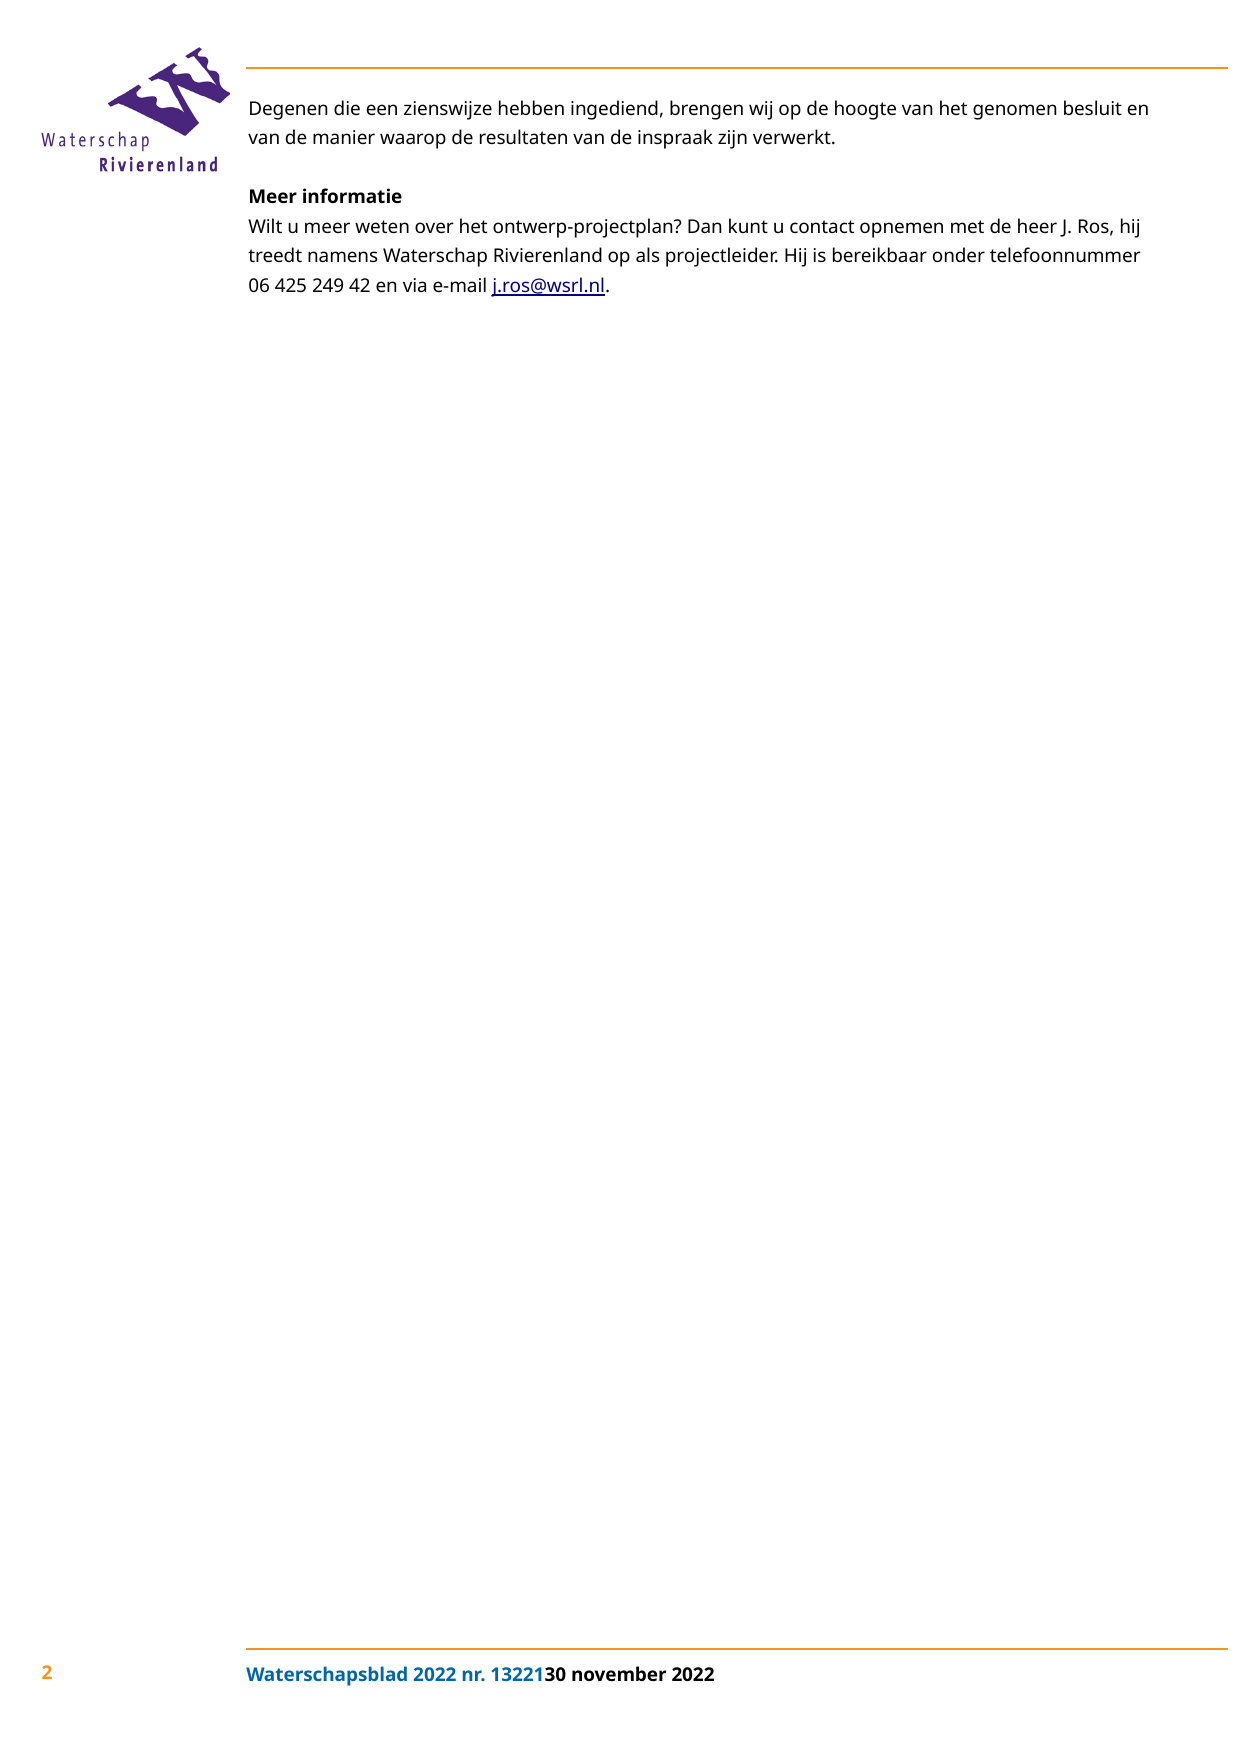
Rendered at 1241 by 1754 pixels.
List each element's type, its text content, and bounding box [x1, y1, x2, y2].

text Wilt u meer weten over het ontwerp-projectplan? Dan kunt u contact opnemen met de heer J. Ros, hij treedt namens Waterschap Rivierenland op als projectleider. Hij is bereikbaar onder telefoonnummer 06 425 249 42 en via e-mail j.ros@wsrl.nl. [248, 213, 1152, 298]
text Meer informatie [248, 183, 1152, 209]
text Degenen die een zienswijze hebben ingediend, brengen wij op de hoogte van het genomen besluit en van de manier waarop de resultaten van de inspraak zijn verwerkt. [248, 95, 1152, 150]
picture [41, 47, 231, 172]
